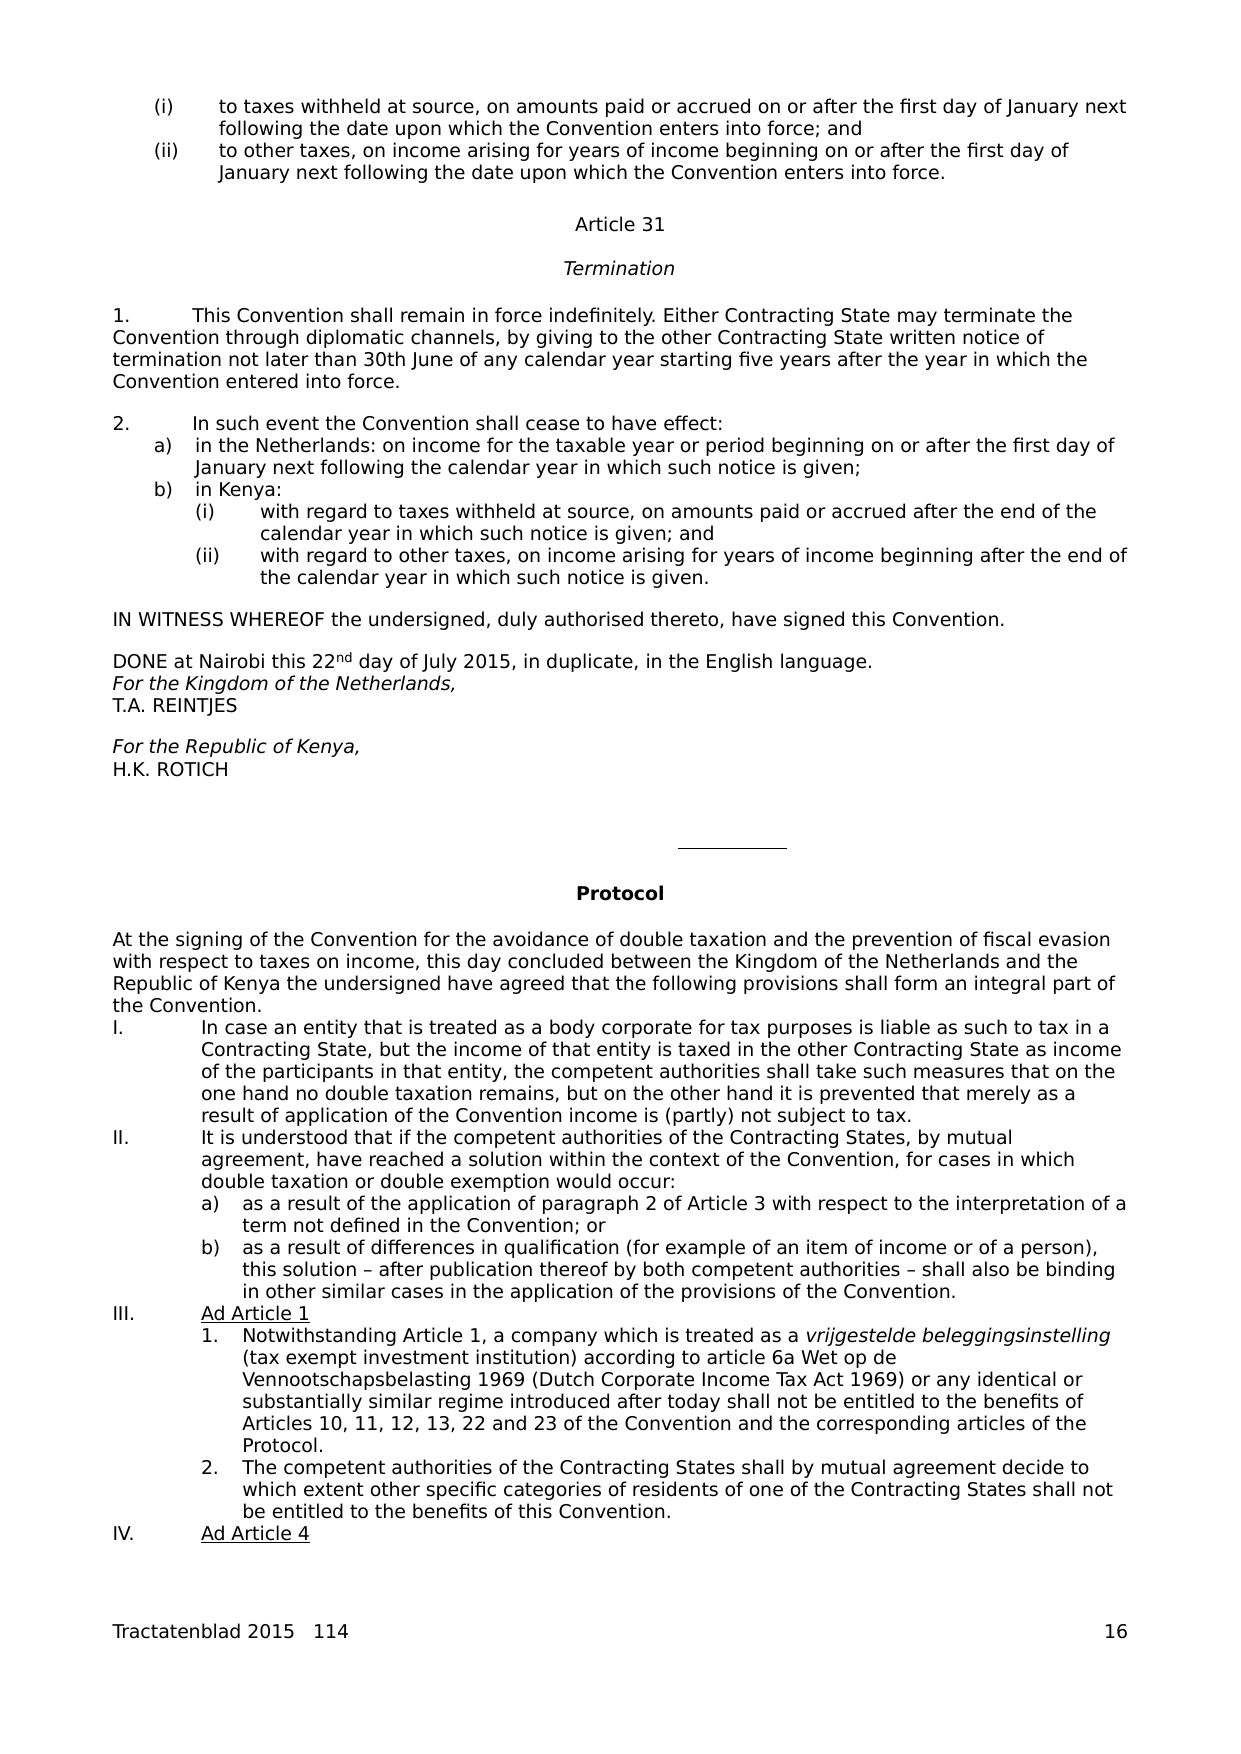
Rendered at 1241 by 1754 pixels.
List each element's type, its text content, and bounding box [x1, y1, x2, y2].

subtitle Protocol [112, 882, 1128, 904]
text 2. In such event the Convention shall cease to have effect: [112, 413, 1128, 435]
text a) as a result of the application of paragraph 2 of Article 3 with respect to the interpretation of a term not defined in the Convention; or [201, 1193, 1128, 1237]
text I. In case an entity that is treated as a body corporate for tax purposes is liable as such to tax in a Contracting State, but the income of that entity is taxed in the other Contracting State as income of the participants in that entity, the competent authorities shall take such measures that on the one hand no double taxation remains, but on the other hand it is prevented that merely as a result of application of the Convention income is (partly) not subject to tax. [112, 1017, 1128, 1127]
text b) as a result of differences in qualification (for example of an item of income or of a person), this solution – after publication thereof by both competent authorities – shall also be binding in other similar cases in the application of the provisions of the Convention. [201, 1237, 1128, 1303]
text (i) to taxes withheld at source, on amounts paid or accrued on or after the first day of January next following the date upon which the Convention enters into force; and [153, 96, 1128, 140]
text (ii) with regard to other taxes, on income arising for years of income beginning after the end of the calendar year in which such notice is given. [195, 544, 1128, 588]
text For the Kingdom of the Netherlands, T.A. REINTJES [112, 672, 1128, 716]
text IV. Ad Article 4 [112, 1523, 1128, 1545]
text 1. Notwithstanding Article 1, a company which is treated as a vrijgestelde beleggingsinstelling (tax exempt investment institution) according to article 6a Wet op de Vennootschapsbelasting 1969 (Dutch Corporate Income Tax Act 1969) or any identical or substantially similar regime introduced after today shall not be entitled to the benefits of Articles 10, 11, 12, 13, 22 and 23 of the Convention and the corresponding articles of the Protocol. [201, 1325, 1128, 1457]
text IN WITNESS WHEREOF the undersigned, duly authorised thereto, have signed this Convention. [112, 608, 1128, 631]
text 2. The competent authorities of the Contracting States shall by mutual agreement decide to which extent other specific categories of residents of one of the Contracting States shall not be entitled to the benefits of this Convention. [201, 1457, 1128, 1523]
text (i) with regard to taxes withheld at source, on amounts paid or accrued after the end of the calendar year in which such notice is given; and [195, 501, 1128, 544]
text b) in Kenya: [153, 479, 1128, 501]
text For the Republic of Kenya, H.K. ROTICH [112, 736, 1128, 780]
text 1. This Convention shall remain in force indefinitely. Either Contracting State may terminate the Convention through diplomatic channels, by giving to the other Contracting State written notice of termination not later than 30th June of any calendar year starting five years after the year in which the Convention entered into force. [112, 305, 1128, 393]
text a) in the Netherlands: on income for the taxable year or period beginning on or after the first day of January next following the calendar year in which such notice is given; [153, 435, 1128, 479]
text DONE at Nairobi this 22nd day of July 2015, in duplicate, in the English language. [112, 651, 1128, 672]
subtitle Article 31 Termination [112, 214, 1128, 280]
text II. It is understood that if the competent authorities of the Contracting States, by mutual agreement, have reached a solution within the context of the Convention, for cases in which double taxation or double exemption would occur: [112, 1127, 1128, 1193]
text (ii) to other taxes, on income arising for years of income beginning on or after the first day of January next following the date upon which the Convention enters into force. [153, 140, 1128, 184]
text III. Ad Article 1 [112, 1303, 1128, 1325]
text At the signing of the Convention for the avoidance of double taxation and the prevention of fiscal evasion with respect to taxes on income, this day concluded between the Kingdom of the Netherlands and the Republic of Kenya the undersigned have agreed that the following provisions shall form an integral part of the Convention. [112, 929, 1128, 1017]
